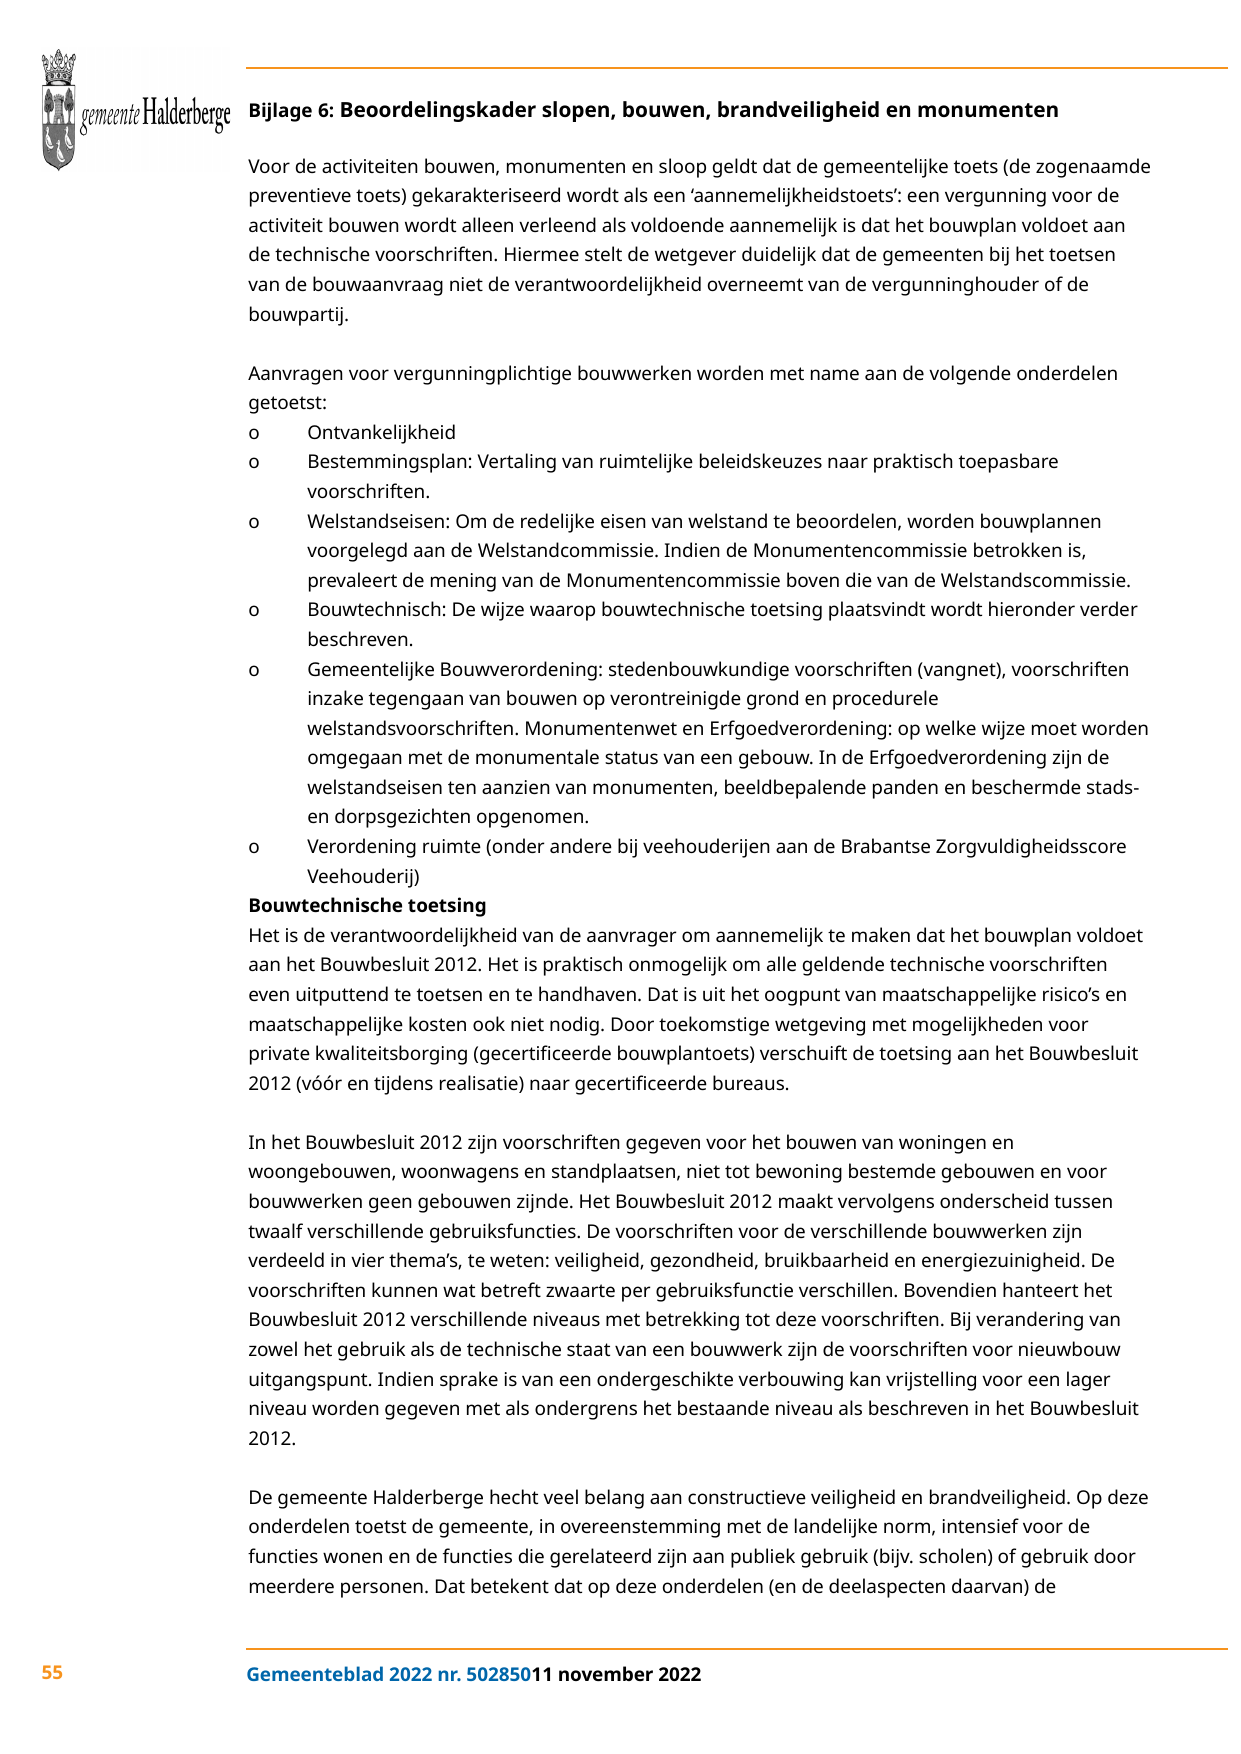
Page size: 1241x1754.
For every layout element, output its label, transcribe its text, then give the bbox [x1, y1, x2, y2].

text Het is de verantwoordelijkheid van de aanvrager om aannemelijk te maken dat het bouwplan voldoet aan het Bouwbesluit 2012. Het is praktisch onmogelijk om alle geldende technische voorschriften even uitputtend te toetsen en te handhaven. Dat is uit het oogpunt van maatschappelijke risico’s en maatschappelijke kosten ook niet nodig. Door toekomstige wetgeving met mogelijkheden voor private kwaliteitsborging (gecertificeerde bouwplantoets) verschuift de toetsing aan het Bouwbesluit 2012 (vóór en tijdens realisatie) naar gecertificeerde bureaus. [248, 922, 1152, 1096]
list Ontvankelijkheid [248, 419, 1152, 445]
text In het Bouwbesluit 2012 zijn voorschriften gegeven voor het bouwen van woningen en woongebouwen, woonwagens en standplaatsen, niet tot bewoning bestemde gebouwen en voor bouwwerken geen gebouwen zijnde. Het Bouwbesluit 2012 maakt vervolgens onderscheid tussen twaalf verschillende gebruiksfuncties. De voorschriften voor de verschillende bouwwerken zijn verdeeld in vier thema’s, te weten: veiligheid, gezondheid, bruikbaarheid en energiezuinigheid. De voorschriften kunnen wat betreft zwaarte per gebruiksfunctie verschillen. Bovendien hanteert het Bouwbesluit 2012 verschillende niveaus met betrekking tot deze voorschriften. Bij verandering van zowel het gebruik als de technische staat van een bouwwerk zijn de voorschriften voor nieuwbouw uitgangspunt. Indien sprake is van een ondergeschikte verbouwing kan vrijstelling voor een lager niveau worden gegeven met als ondergrens het bestaande niveau als beschreven in het Bouwbesluit 2012. [248, 1129, 1152, 1451]
text Voor de activiteiten bouwen, monumenten en sloop geldt dat de gemeentelijke toets (de zogenaamde preventieve toets) gekarakteriseerd wordt als een ‘aannemelijkheidstoets’: een vergunning voor de activiteit bouwen wordt alleen verleend als voldoende aannemelijk is dat het bouwplan voldoet aan de technische voorschriften. Hiermee stelt de wetgever duidelijk dat de gemeenten bij het toetsen van de bouwaanvraag niet de verantwoordelijkheid overneemt van de vergunninghouder of de bouwpartij. [248, 153, 1152, 327]
list Bouwtechnisch: De wijze waarop bouwtechnische toetsing plaatsvindt wordt hieronder verder beschreven. [248, 597, 1152, 652]
text Bijlage 6: Beoordelingskader slopen, bouwen, brandveiligheid en monumenten [248, 95, 1152, 123]
list Gemeentelijke Bouwverordening: stedenbouwkundige voorschriften (vangnet), voorschriften inzake tegengaan van bouwen op verontreinigde grond en procedurele welstandsvoorschriften. Monumentenwet en Erfgoedverordening: op welke wijze moet worden omgegaan met de monumentale status van een gebouw. In de Erfgoedverordening zijn de welstandseisen ten aanzien van monumenten, beeldbepalende panden en beschermde stads- en dorpsgezichten opgenomen. [248, 656, 1152, 829]
list Bestemmingsplan: Vertaling van ruimtelijke beleidskeuzes naar praktisch toepasbare voorschriften. [248, 449, 1152, 504]
text De gemeente Halderberge hecht veel belang aan constructieve veiligheid en brandveiligheid. Op deze onderdelen toetst de gemeente, in overeenstemming met de landelijke norm, intensief voor de functies wonen en de functies die gerelateerd zijn aan publiek gebruik (bijv. scholen) of gebruik door meerdere personen. Dat betekent dat op deze onderdelen (en de deelaspecten daarvan) de [248, 1484, 1152, 1599]
list Welstandseisen: Om de redelijke eisen van welstand te beoordelen, worden bouwplannen voorgelegd aan de Welstandcommissie. Indien de Monumentencommissie betrokken is, prevaleert de mening van de Monumentencommissie boven die van de Welstandscommissie. [248, 508, 1152, 593]
text Aanvragen voor vergunningplichtige bouwwerken worden met name aan de volgende onderdelen getoetst: [248, 360, 1152, 415]
picture [41, 47, 231, 172]
text Bouwtechnische toetsing [248, 892, 1152, 918]
list Verordening ruimte (onder andere bij veehouderijen aan de Brabantse Zorgvuldigheidsscore Veehouderij) [248, 833, 1152, 889]
